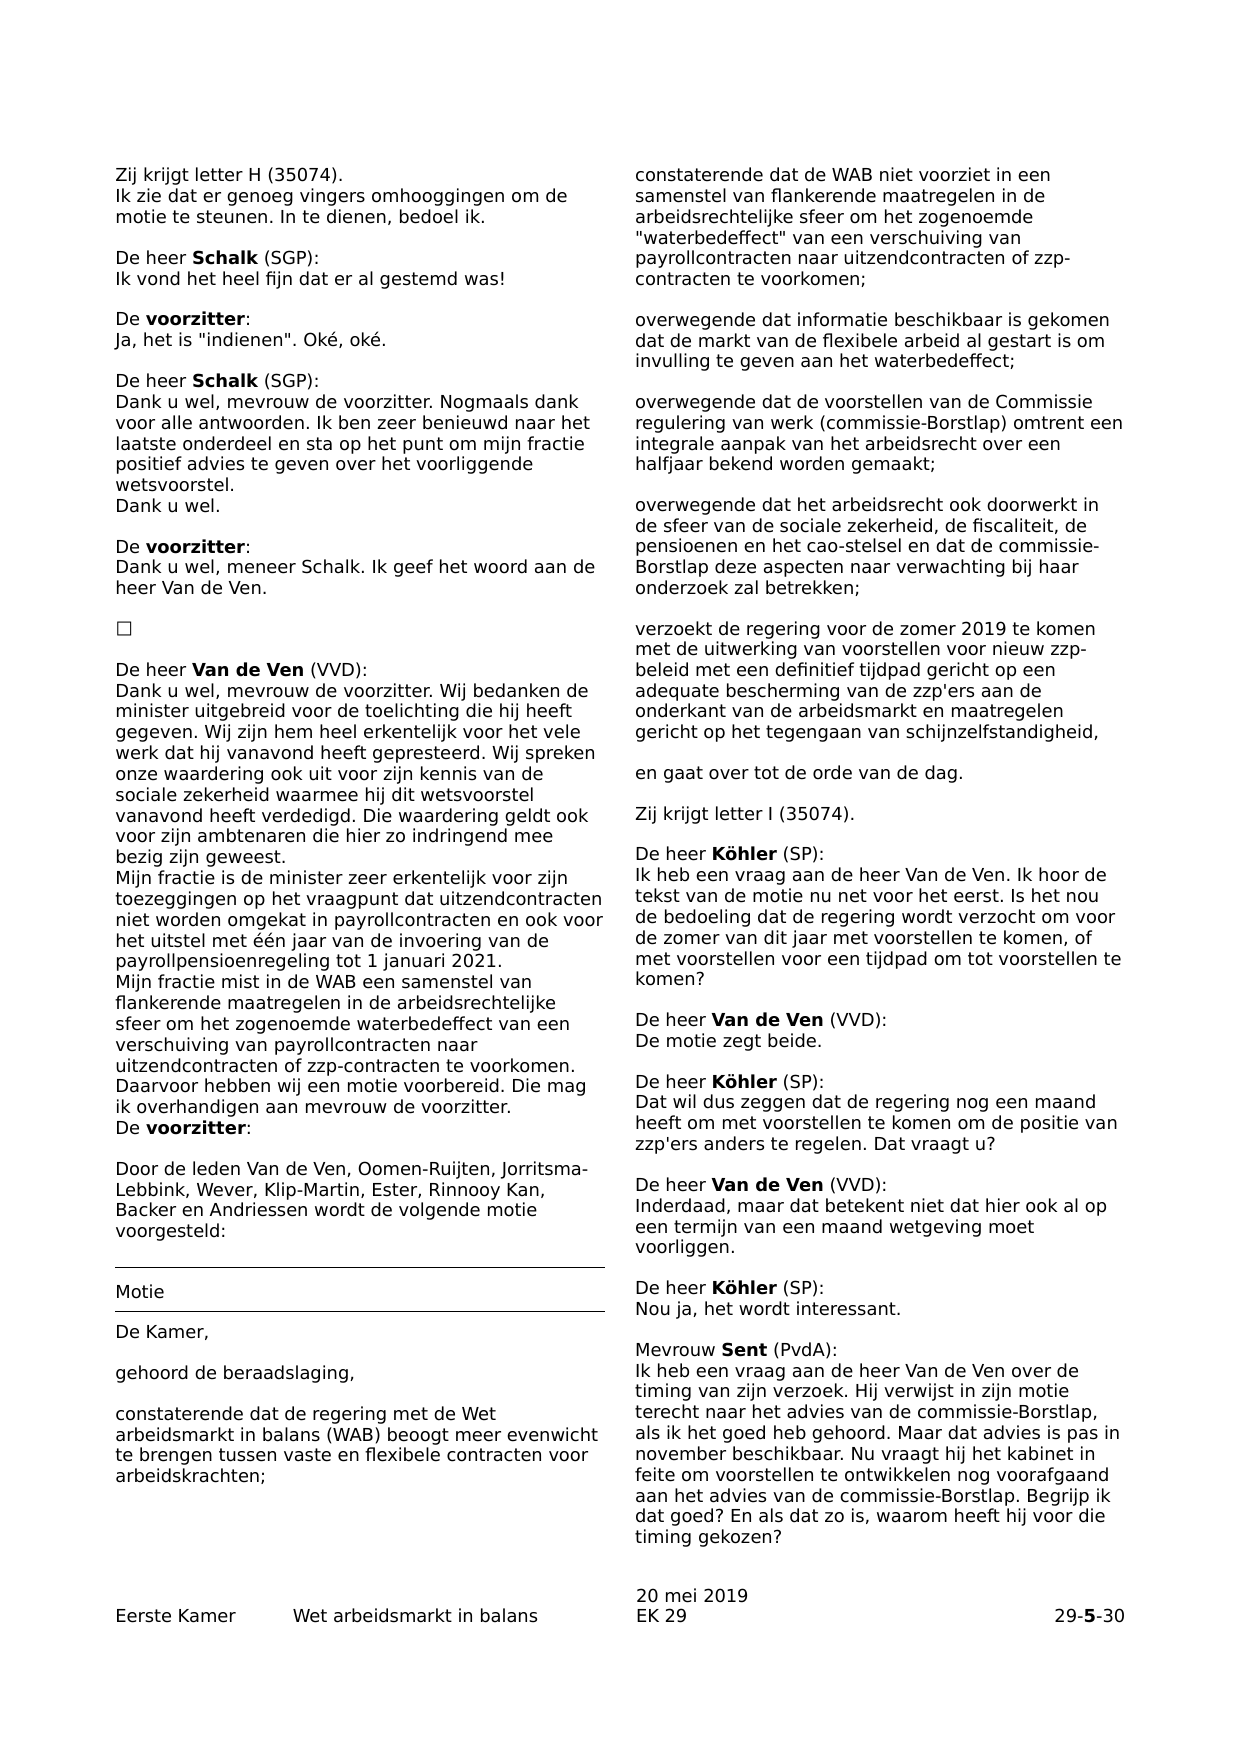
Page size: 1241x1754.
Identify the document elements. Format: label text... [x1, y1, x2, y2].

text De heer Schalk (SGP): [115, 371, 605, 392]
text De motie zegt beide. [635, 1031, 1125, 1052]
text Dank u wel. [115, 496, 605, 517]
text en gaat over tot de orde van de dag. [635, 763, 1125, 783]
text Nou ja, het wordt interessant. [635, 1299, 1125, 1319]
text constaterende dat de WAB niet voorziet in een samenstel van flankerende maatregelen in de arbeidsrechtelijke sfeer om het zogenoemde "waterbedeffect" van een verschuiving van payrollcontracten naar uitzendcontracten of zzp-contracten te voorkomen; [635, 165, 1125, 290]
text De heer Schalk (SGP): [115, 248, 605, 268]
text Zij krijgt letter I (35074). [635, 803, 1125, 824]
text De heer Van de Ven (VVD): [635, 1175, 1125, 1196]
text De heer Köhler (SP): [635, 1278, 1125, 1299]
text De voorzitter: [115, 537, 605, 557]
text Inderdaad, maar dat betekent niet dat hier ook al op een termijn van een maand wetgeving moet voorliggen. [635, 1196, 1125, 1258]
text Dank u wel, mevrouw de voorzitter. Wij bedanken de minister uitgebreid voor de toelichting die hij heeft gegeven. Wij zijn hem heel erkentelijk voor het vele werk dat hij vanavond heeft gepresteerd. Wij spreken onze waardering ook uit voor zijn kennis van de sociale zekerheid waarmee hij dit wetsvoorstel vanavond heeft verdedigd. Die waardering geldt ook voor zijn ambtenaren die hier zo indringend mee bezig zijn geweest. [115, 680, 605, 868]
text De heer Köhler (SP): [635, 1072, 1125, 1092]
text Ik heb een vraag aan de heer Van de Ven over de timing van zijn verzoek. Hij verwijst in zijn motie terecht naar het advies van de commissie-Borstlap, als ik het goed heb gehoord. Maar dat advies is pas in november beschikbaar. Nu vraagt hij het kabinet in feite om voorstellen te ontwikkelen nog voorafgaand aan het advies van de commissie-Borstlap. Begrijp ik dat goed? En als dat zo is, waarom heeft hij voor die timing gekozen? [635, 1360, 1125, 1548]
text constaterende dat de regering met de Wet arbeidsmarkt in balans (WAB) beoogt meer evenwicht te brengen tussen vaste en flexibele contracten voor arbeidskrachten; [115, 1404, 605, 1487]
text De voorzitter: [115, 1118, 605, 1139]
text verzoekt de regering voor de zomer 2019 te komen met de uitwerking van voorstellen voor nieuw zzp-beleid met een definitief tijdpad gericht op een adequate bescherming van de zzp'ers aan de onderkant van de arbeidsmarkt en maatregelen gericht op het tegengaan van schijnzelfstandigheid, [635, 618, 1125, 743]
text Dat wil dus zeggen dat de regering nog een maand heeft om met voorstellen te komen om de positie van zzp'ers anders te regelen. Dat vraagt u? [635, 1092, 1125, 1155]
text De heer Van de Ven (VVD): [115, 660, 605, 680]
text gehoord de beraadslaging, [115, 1363, 605, 1384]
text De voorzitter: [115, 309, 605, 330]
text Mijn fractie is de minister zeer erkentelijk voor zijn toezeggingen op het vraagpunt dat uitzendcontracten niet worden omgekat in payrollcontracten en ook voor het uitstel met één jaar van de invoering van de payrollpensioenregeling tot 1 januari 2021. [115, 868, 605, 972]
text Ik zie dat er genoeg vingers omhooggingen om de motie te steunen. In te dienen, bedoel ik. [115, 186, 605, 228]
text ⬜ [115, 619, 605, 640]
text Mijn fractie mist in de WAB een samenstel van flankerende maatregelen in de arbeidsrechtelijke sfeer om het zogenoemde waterbedeffect van een verschuiving van payrollcontracten naar uitzendcontracten of zzp-contracten te voorkomen. Daarvoor hebben wij een motie voorbereid. Die mag ik overhandigen aan mevrouw de voorzitter. [115, 972, 605, 1118]
text Door de leden Van de Ven, Oomen-Ruijten, Jorritsma-Lebbink, Wever, Klip-Martin, Ester, Rinnooy Kan, Backer en Andriessen wordt de volgende motie voorgesteld: [115, 1159, 605, 1242]
text overwegende dat het arbeidsrecht ook doorwerkt in de sfeer van de sociale zekerheid, de fiscaliteit, de pensioenen en het cao-stelsel en dat de commissie-Borstlap deze aspecten naar verwachting bij haar onderzoek zal betrekken; [635, 495, 1125, 598]
text Mevrouw Sent (PvdA): [635, 1339, 1125, 1360]
text Ik vond het heel fijn dat er al gestemd was! [115, 268, 605, 289]
text Dank u wel, meneer Schalk. Ik geef het woord aan de heer Van de Ven. [115, 557, 605, 599]
text overwegende dat informatie beschikbaar is gekomen dat de markt van de flexibele arbeid al gestart is om invulling te geven aan het waterbedeffect; [635, 310, 1125, 372]
text Zij krijgt letter H (35074). [115, 165, 605, 186]
text Ja, het is "indienen". Oké, oké. [115, 330, 605, 351]
text Motie [115, 1282, 605, 1302]
text De Kamer, [115, 1322, 605, 1343]
text Dank u wel, mevrouw de voorzitter. Nogmaals dank voor alle antwoorden. Ik ben zeer benieuwd naar het laatste onderdeel en sta op het punt om mijn fractie positief advies te geven over het voorliggende wetsvoorstel. [115, 392, 605, 496]
text Ik heb een vraag aan de heer Van de Ven. Ik hoor de tekst van de motie nu net voor het eerst. Is het nou de bedoeling dat de regering wordt verzocht om voor de zomer van dit jaar met voorstellen te komen, of met voorstellen voor een tijdpad om tot voorstellen te komen? [635, 865, 1125, 990]
text overwegende dat de voorstellen van de Commissie regulering van werk (commissie-Borstlap) omtrent een integrale aanpak van het arbeidsrecht over een halfjaar bekend worden gemaakt; [635, 392, 1125, 475]
text De heer Van de Ven (VVD): [635, 1010, 1125, 1031]
text De heer Köhler (SP): [635, 844, 1125, 865]
